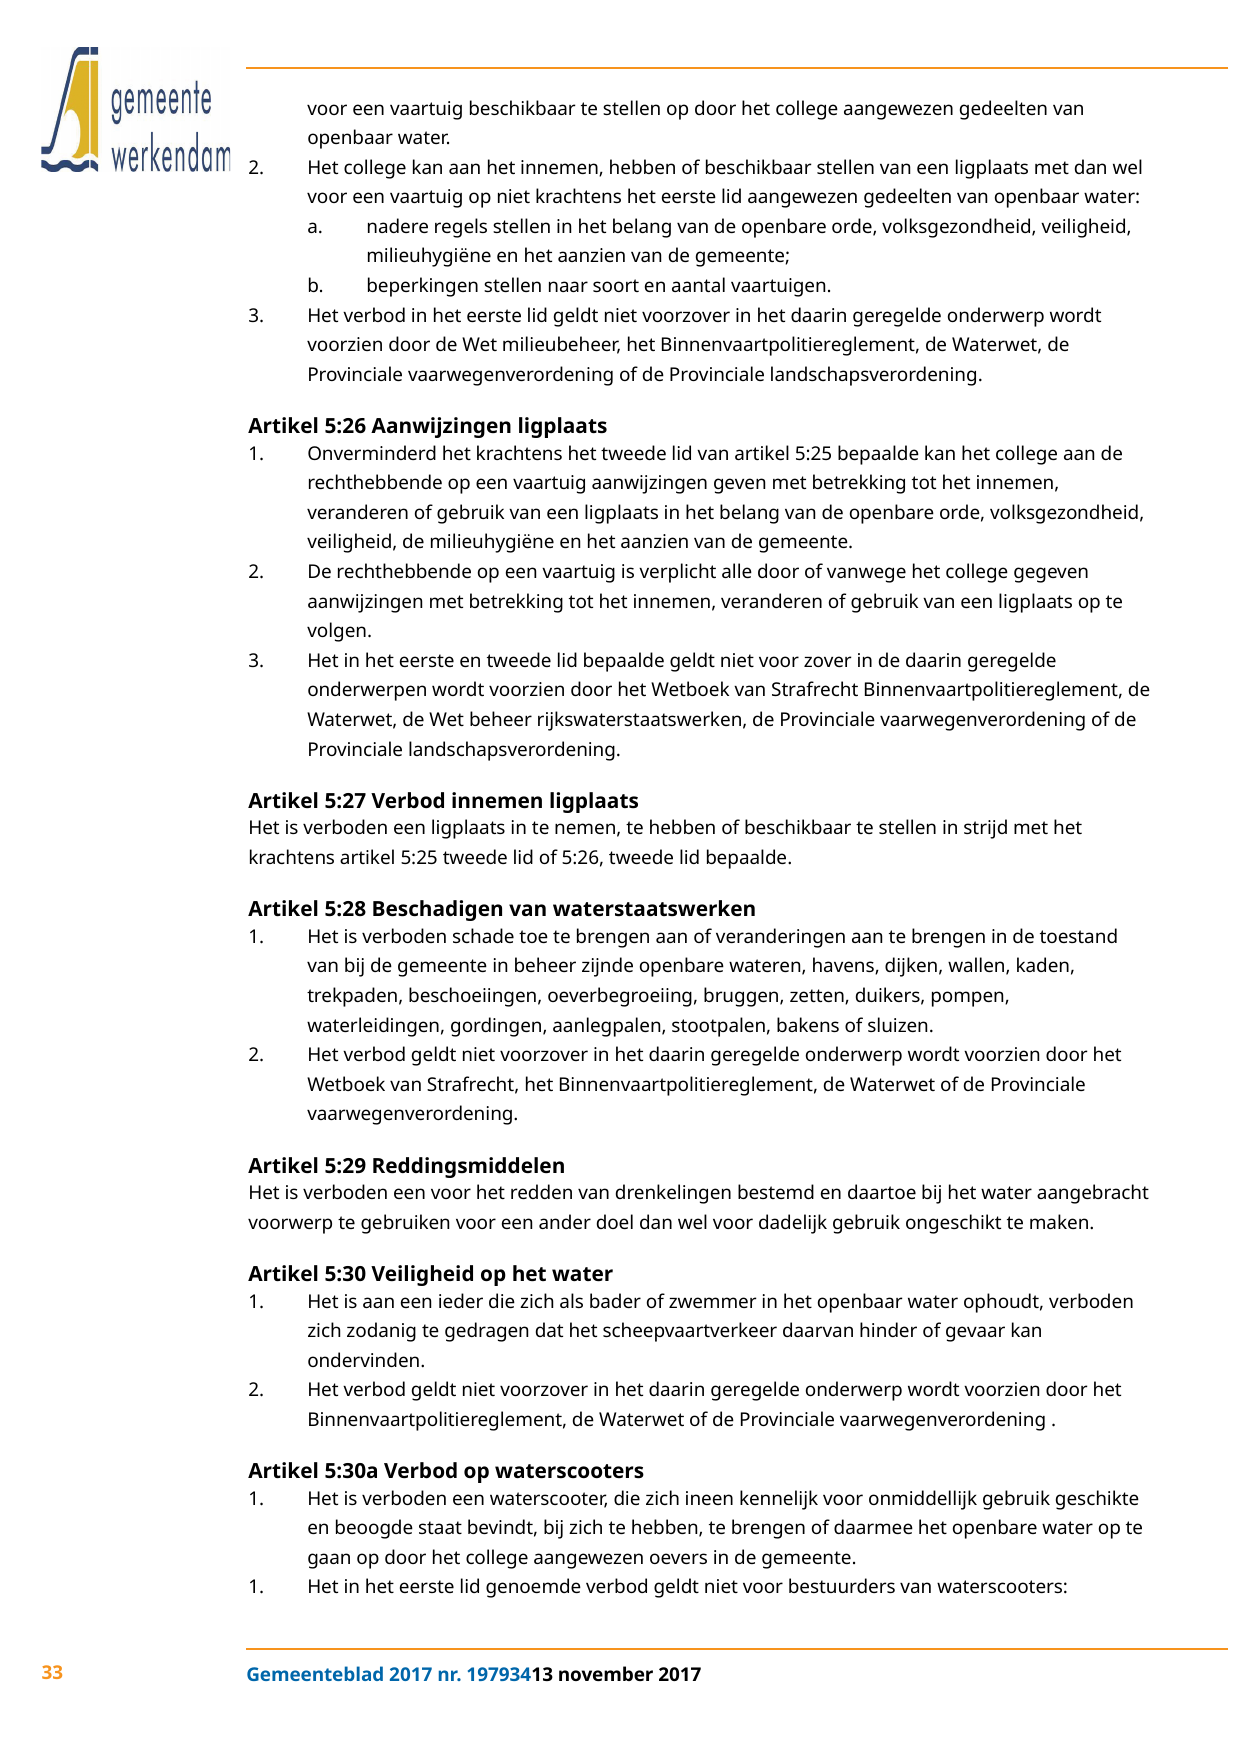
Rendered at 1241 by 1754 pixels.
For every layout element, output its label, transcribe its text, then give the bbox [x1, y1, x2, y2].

list Het is aan een ieder die zich als bader of zwemmer in het openbaar water ophoudt, verboden zich zodanig te gedragen dat het scheepvaartverkeer daarvan hinder of gevaar kan ondervinden. [248, 1288, 1152, 1373]
text Artikel 5:30 Veiligheid op het water [248, 1259, 1152, 1288]
list Het is verboden een waterscooter, die zich ineen kennelijk voor onmiddellijk gebruik geschikte en beoogde staat bevindt, bij zich te hebben, te brengen of daarmee het openbare water op te gaan op door het college aangewezen oevers in de gemeente. [248, 1485, 1152, 1570]
list nadere regels stellen in het belang van de openbare orde, volksgezondheid, veiligheid, milieuhygiëne en het aanzien van de gemeente; [307, 213, 1152, 268]
text Het is verboden een ligplaats in te nemen, te hebben of beschikbaar te stellen in strijd met het krachtens artikel 5:25 tweede lid of 5:26, tweede lid bepaalde. [248, 814, 1152, 870]
list Het verbod geldt niet voorzover in het daarin geregelde onderwerp wordt voorzien door het Binnenvaartpolitiereglement, de Waterwet of de Provinciale vaarwegenverordening . [248, 1377, 1152, 1432]
list voor een vaartuig beschikbaar te stellen op door het college aangewezen gedeelten van openbaar water. [248, 95, 1152, 150]
list Het verbod in het eerste lid geldt niet voorzover in het daarin geregelde onderwerp wordt voorzien door de Wet milieubeheer, het Binnenvaartpolitiereglement, de Waterwet, de Provinciale vaarwegenverordening of de Provinciale landschapsverordening. [248, 302, 1152, 387]
list Onverminderd het krachtens het tweede lid van artikel 5:25 bepaalde kan het college aan de rechthebbende op een vaartuig aanwijzingen geven met betrekking tot het innemen, veranderen of gebruik van een ligplaats in het belang van de openbare orde, volksgezondheid, veiligheid, de milieuhygiëne en het aanzien van de gemeente. [248, 440, 1152, 554]
text Artikel 5:28 Beschadigen van waterstaatswerken [248, 894, 1152, 923]
list Het verbod geldt niet voorzover in het daarin geregelde onderwerp wordt voorzien door het Wetboek van Strafrecht, het Binnenvaartpolitiereglement, de Waterwet of de Provinciale vaarwegenverordening. [248, 1041, 1152, 1126]
text Artikel 5:26 Aanwijzingen ligplaats [248, 411, 1152, 440]
text Artikel 5:27 Verbod innemen ligplaats [248, 786, 1152, 814]
text Artikel 5:30a Verbod op waterscooters [248, 1457, 1152, 1485]
text Artikel 5:29 Reddingsmiddelen [248, 1151, 1152, 1179]
list beperkingen stellen naar soort en aantal vaartuigen. [307, 272, 1152, 298]
picture [41, 47, 231, 172]
text Het is verboden een voor het redden van drenkelingen bestemd en daartoe bij het water aangebracht voorwerp te gebruiken voor een ander doel dan wel voor dadelijk gebruik ongeschikt te maken. [248, 1179, 1152, 1235]
list Het college kan aan het innemen, hebben of beschikbaar stellen van een ligplaats met dan wel voor een vaartuig op niet krachtens het eerste lid aangewezen gedeelten van openbaar water: [248, 154, 1152, 209]
list De rechthebbende op een vaartuig is verplicht alle door of vanwege het college gegeven aanwijzingen met betrekking tot het innemen, veranderen of gebruik van een ligplaats op te volgen. [248, 558, 1152, 643]
list Het is verboden schade toe te brengen aan of veranderingen aan te brengen in de toestand van bij de gemeente in beheer zijnde openbare wateren, havens, dijken, wallen, kaden, trekpaden, beschoeiingen, oeverbegroeiing, bruggen, zetten, duikers, pompen, waterleidingen, gordingen, aanlegpalen, stootpalen, bakens of sluizen. [248, 923, 1152, 1037]
list Het in het eerste lid genoemde verbod geldt niet voor bestuurders van waterscooters: [248, 1574, 1152, 1599]
list Het in het eerste en tweede lid bepaalde geldt niet voor zover in de daarin geregelde onderwerpen wordt voorzien door het Wetboek van Strafrecht Binnenvaartpolitiereglement, de Waterwet, de Wet beheer rijkswaterstaatswerken, de Provinciale vaarwegenverordening of de Provinciale landschapsverordening. [248, 647, 1152, 761]
